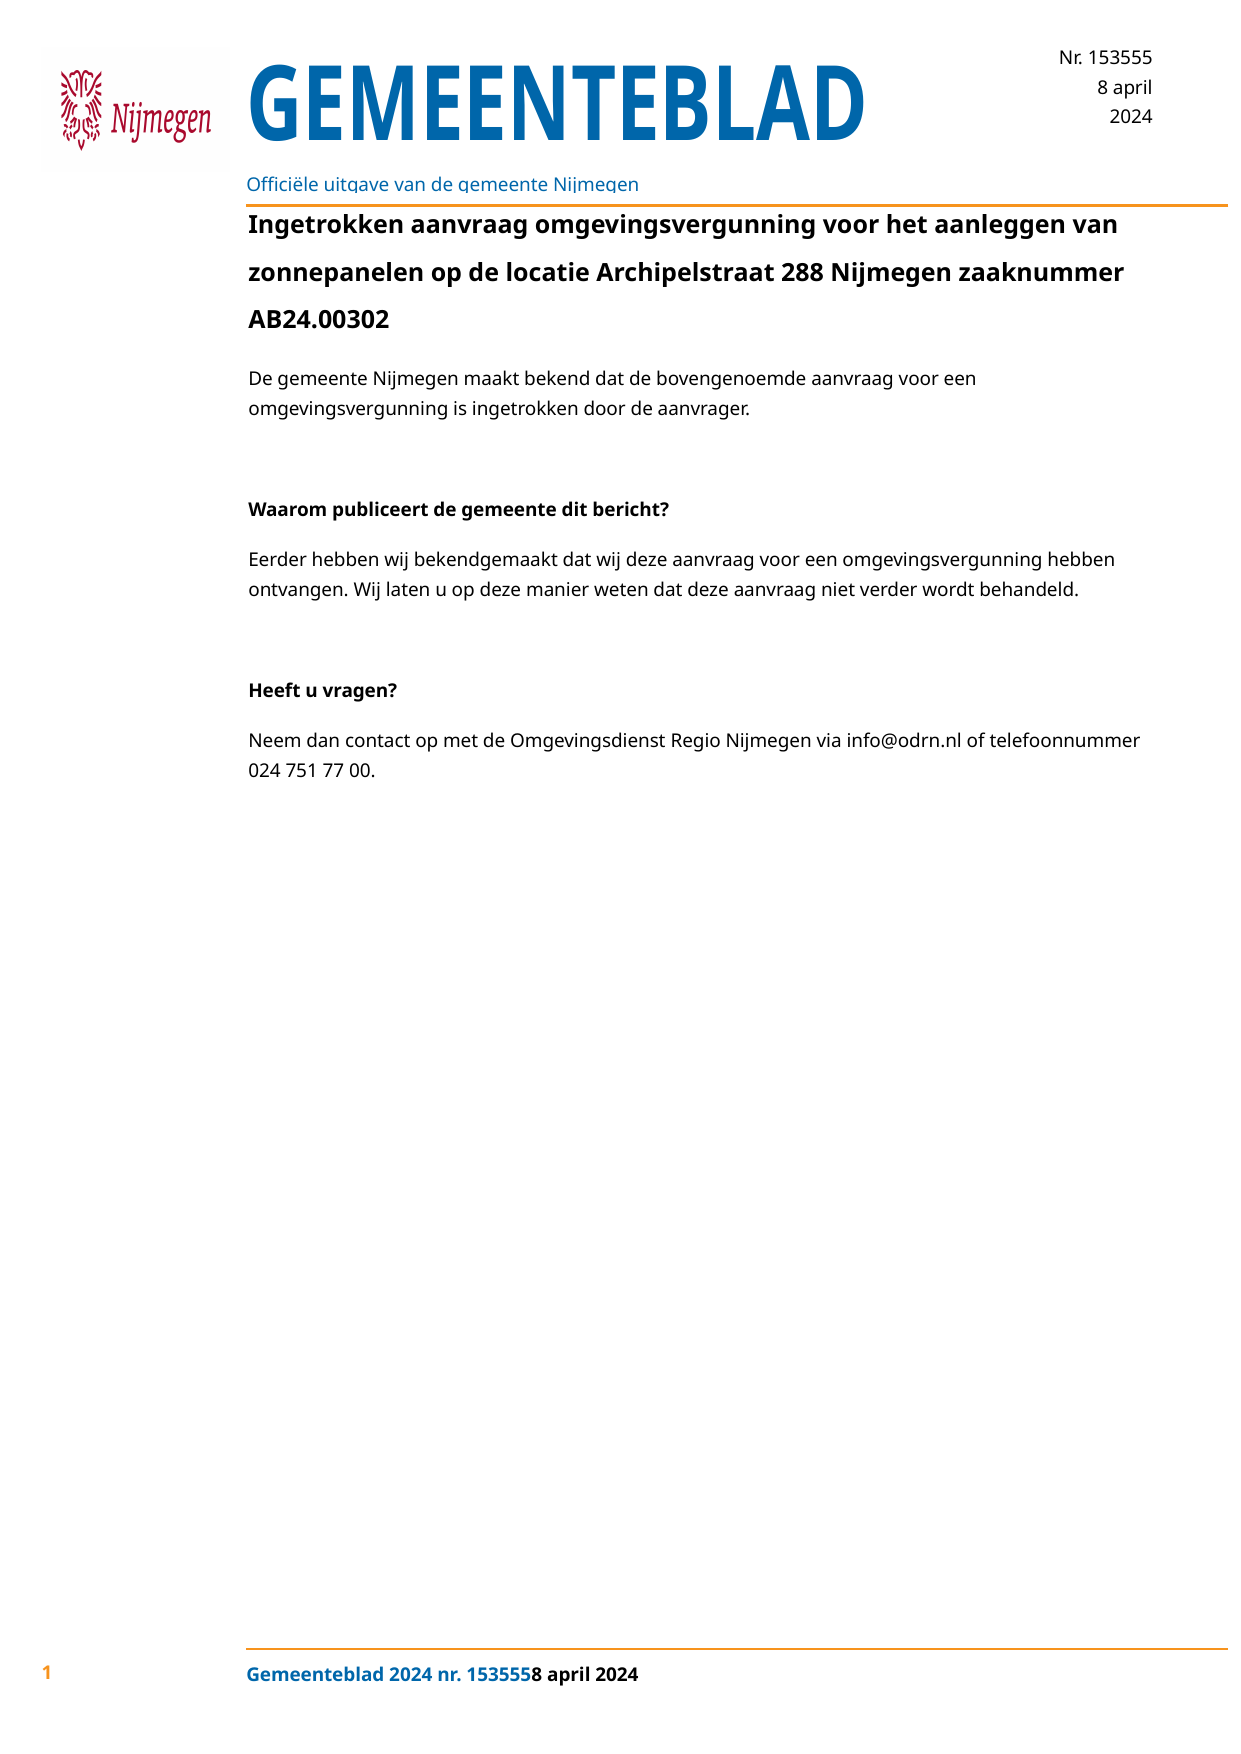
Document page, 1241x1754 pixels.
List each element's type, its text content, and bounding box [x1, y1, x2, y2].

text Heeft u vragen? [248, 677, 1152, 702]
text Eerder hebben wij bekendgemaakt dat wij deze aanvraag voor een omgevingsvergunning hebben ontvangen. Wij laten u op deze manier weten dat deze aanvraag niet verder wordt behandeld. [248, 546, 1152, 602]
picture [41, 47, 231, 172]
text Ingetrokken aanvraag omgevingsvergunning voor het aanleggen van zonnepanelen op de locatie Archipelstraat 288 Nijmegen zaaknummer AB24.00302 [248, 207, 1152, 336]
text Waarom publiceert de gemeente dit bericht? [248, 496, 1152, 522]
text De gemeente Nijmegen maakt bekend dat de bovengenoemde aanvraag voor een omgevingsvergunning is ingetrokken door de aanvrager. [248, 366, 1152, 421]
text Neem dan contact op met de Omgevingsdienst Regio Nijmegen via info@odrn.nl of telefoonnummer 024 751 77 00. [248, 727, 1152, 782]
